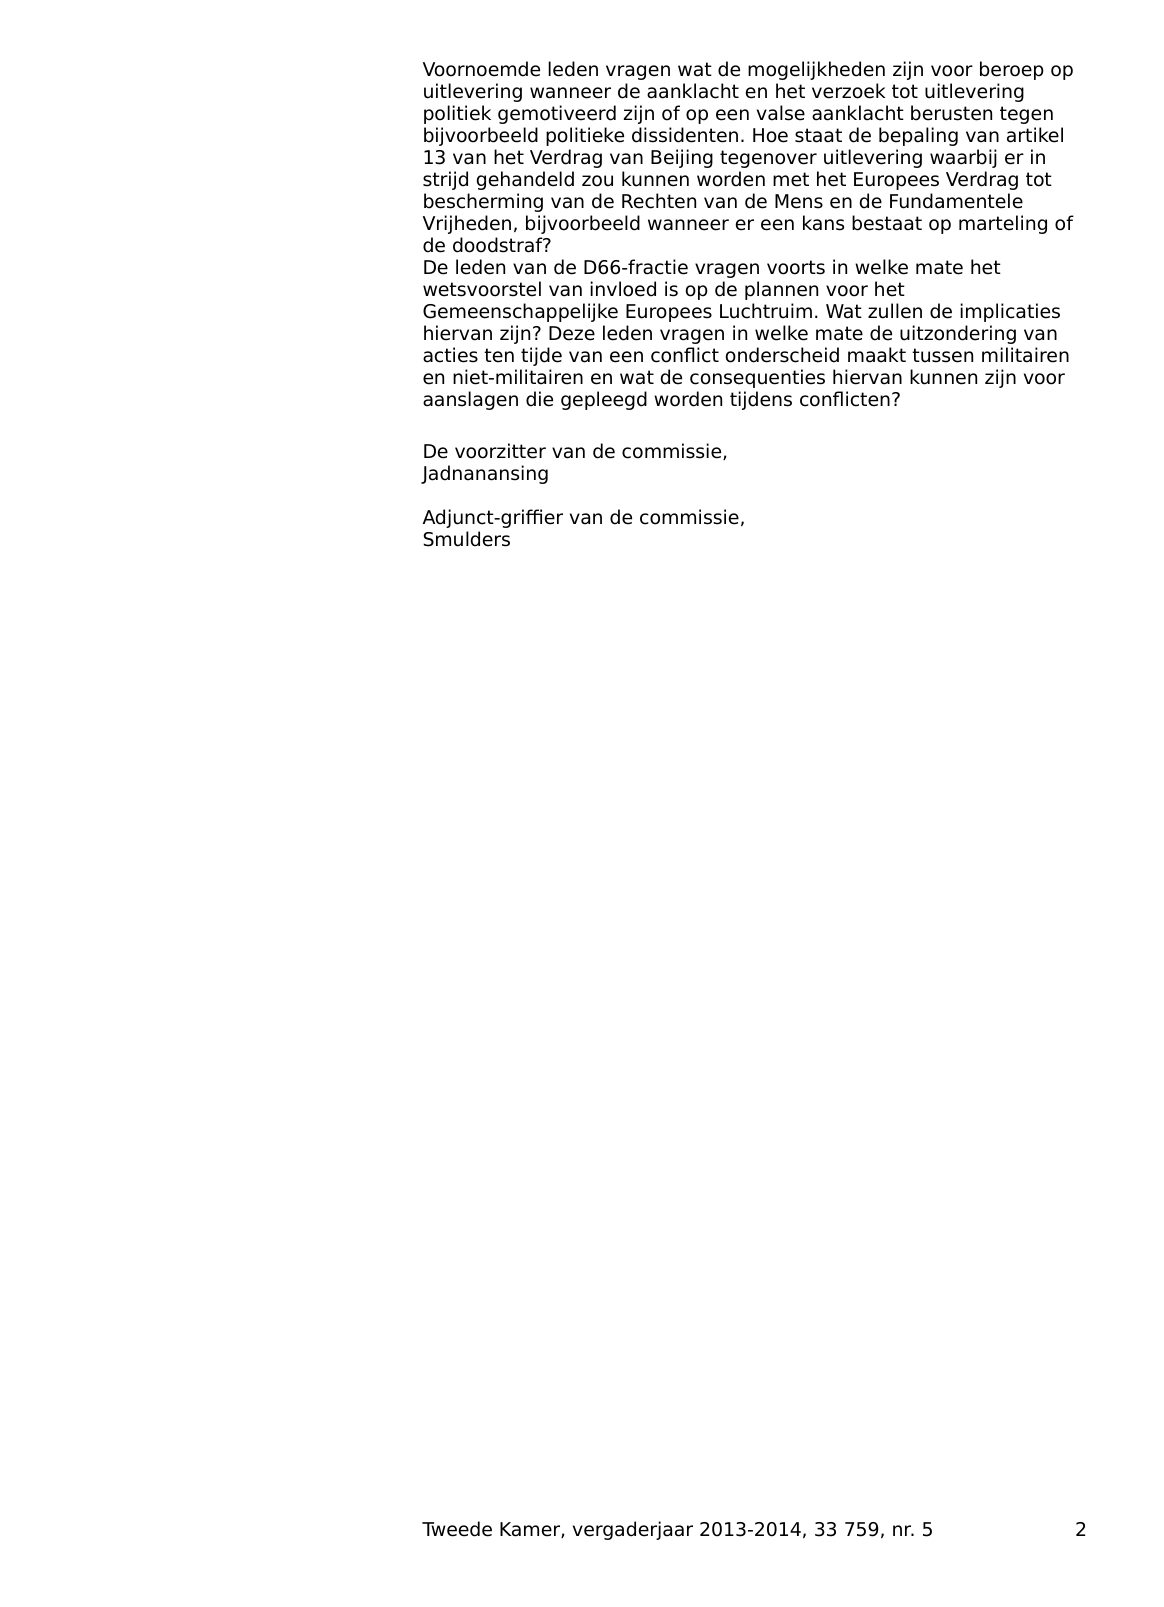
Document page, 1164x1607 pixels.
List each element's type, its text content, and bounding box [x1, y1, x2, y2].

text De leden van de D66-fractie vragen voorts in welke mate het wetsvoorstel van invloed is op de plannen voor het Gemeenschappelijke Europees Luchtruim. Wat zullen de implicaties hiervan zijn? Deze leden vragen in welke mate de uitzondering van acties ten tijde van een conflict onderscheid maakt tussen militairen en niet-militairen en wat de consequenties hiervan kunnen zijn voor aanslagen die gepleegd worden tijdens conflicten? [422, 257, 1087, 411]
text De voorzitter van de commissie, Jadnanansing [422, 441, 1087, 485]
text Voornoemde leden vragen wat de mogelijkheden zijn voor beroep op uitlevering wanneer de aanklacht en het verzoek tot uitlevering politiek gemotiveerd zijn of op een valse aanklacht berusten tegen bijvoorbeeld politieke dissidenten. Hoe staat de bepaling van artikel 13 van het Verdrag van Beijing tegenover uitlevering waarbij er in strijd gehandeld zou kunnen worden met het Europees Verdrag tot bescherming van de Rechten van de Mens en de Fundamentele Vrijheden, bijvoorbeeld wanneer er een kans bestaat op marteling of de doodstraf? [422, 59, 1087, 257]
text Adjunct-griffier van de commissie, Smulders [422, 507, 1087, 551]
